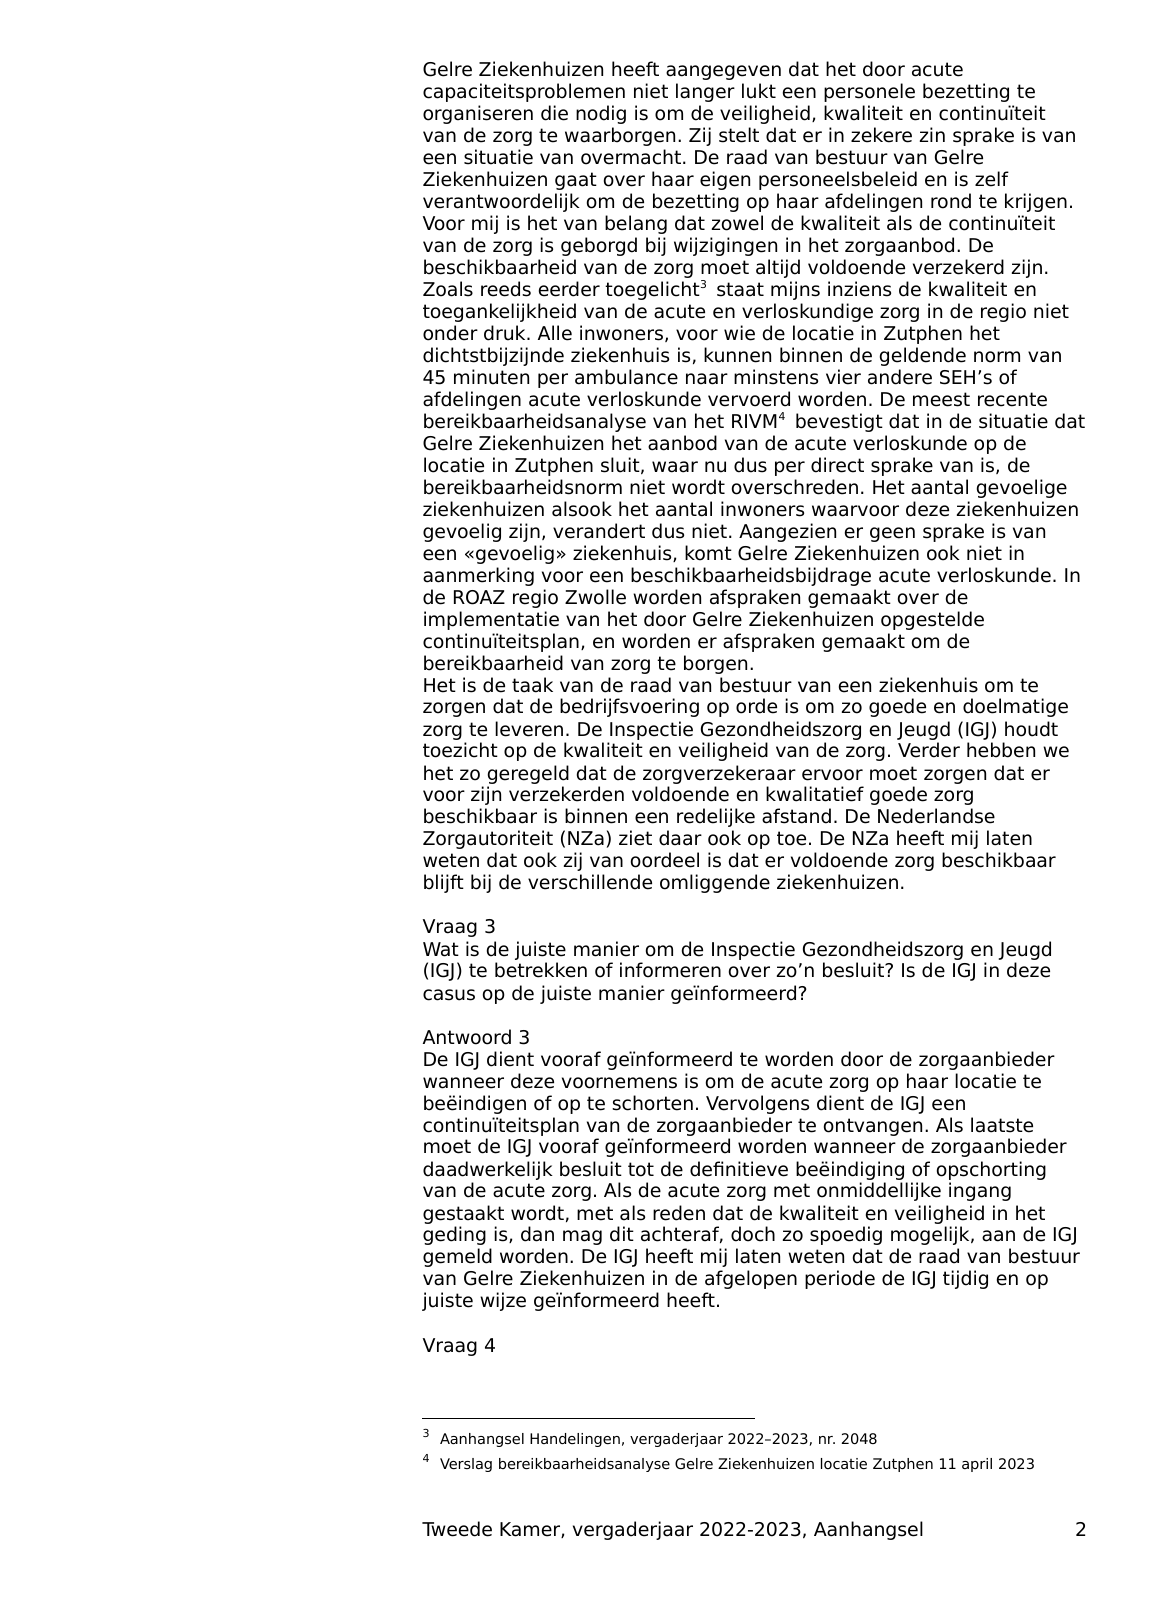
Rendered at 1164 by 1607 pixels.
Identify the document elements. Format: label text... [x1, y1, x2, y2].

text Vraag 3 [422, 916, 1087, 938]
text Vraag 4 [422, 1334, 1087, 1356]
text De IGJ dient vooraf geïnformeerd te worden door de zorgaanbieder wanneer deze voornemens is om de acute zorg op haar locatie te beëindigen of op te schorten. Vervolgens dient de IGJ een continuïteitsplan van de zorgaanbieder te ontvangen. Als laatste moet de IGJ vooraf geïnformeerd worden wanneer de zorgaanbieder daadwerkelijk besluit tot de definitieve beëindiging of opschorting van de acute zorg. Als de acute zorg met onmiddellijke ingang gestaakt wordt, met als reden dat de kwaliteit en veiligheid in het geding is, dan mag dit achteraf, doch zo spoedig mogelijk, aan de IGJ gemeld worden. De IGJ heeft mij laten weten dat de raad van bestuur van Gelre Ziekenhuizen in de afgelopen periode de IGJ tijdig en op juiste wijze geïnformeerd heeft. [422, 1048, 1087, 1312]
text Het is de taak van de raad van bestuur van een ziekenhuis om te zorgen dat de bedrijfsvoering op orde is om zo goede en doelmatige zorg te leveren. De Inspectie Gezondheidszorg en Jeugd (IGJ) houdt toezicht op de kwaliteit en veiligheid van de zorg. Verder hebben we het zo geregeld dat de zorgverzekeraar ervoor moet zorgen dat er voor zijn verzekerden voldoende en kwalitatief goede zorg beschikbaar is binnen een redelijke afstand. De Nederlandse Zorgautoriteit (NZa) ziet daar ook op toe. De NZa heeft mij laten weten dat ook zij van oordeel is dat er voldoende zorg beschikbaar blijft bij de verschillende omliggende ziekenhuizen. [422, 674, 1087, 894]
text Wat is de juiste manier om de Inspectie Gezondheidszorg en Jeugd (IGJ) te betrekken of informeren over zo’n besluit? Is de IGJ in deze casus op de juiste manier geïnformeerd? [422, 938, 1087, 1004]
text Gelre Ziekenhuizen heeft aangegeven dat het door acute capaciteitsproblemen niet langer lukt een personele bezetting te organiseren die nodig is om de veiligheid, kwaliteit en continuïteit van de zorg te waarborgen. Zij stelt dat er in zekere zin sprake is van een situatie van overmacht. De raad van bestuur van Gelre Ziekenhuizen gaat over haar eigen personeelsbeleid en is zelf verantwoordelijk om de bezetting op haar afdelingen rond te krijgen. [422, 59, 1087, 213]
text Aanhangsel Handelingen, vergaderjaar 2022–2023, nr. 2048 [422, 1427, 1087, 1449]
text Voor mij is het van belang dat zowel de kwaliteit als de continuïteit van de zorg is geborgd bij wijzigingen in het zorgaanbod. De beschikbaarheid van de zorg moet altijd voldoende verzekerd zijn. Zoals reeds eerder toegelicht staat mijns inziens de kwaliteit en toegankelijkheid van de acute en verloskundige zorg in de regio niet onder druk. Alle inwoners, voor wie de locatie in Zutphen het dichtstbijzijnde ziekenhuis is, kunnen binnen de geldende norm van 45 minuten per ambulance naar minstens vier andere SEH’s of afdelingen acute verloskunde vervoerd worden. De meest recente bereikbaarheidsanalyse van het RIVM bevestigt dat in de situatie dat Gelre Ziekenhuizen het aanbod van de acute verloskunde op de locatie in Zutphen sluit, waar nu dus per direct sprake van is, de bereikbaarheidsnorm niet wordt overschreden. Het aantal gevoelige ziekenhuizen alsook het aantal inwoners waarvoor deze ziekenhuizen gevoelig zijn, verandert dus niet. Aangezien er geen sprake is van een «gevoelig» ziekenhuis, komt Gelre Ziekenhuizen ook niet in aanmerking voor een beschikbaarheidsbijdrage acute verloskunde. In de ROAZ regio Zwolle worden afspraken gemaakt over de implementatie van het door Gelre Ziekenhuizen opgestelde continuïteitsplan, en worden er afspraken gemaakt om de bereikbaarheid van zorg te borgen. [422, 213, 1087, 674]
text Antwoord 3 [422, 1027, 1087, 1048]
text Verslag bereikbaarheidsanalyse Gelre Ziekenhuizen locatie Zutphen 11 april 2023 [422, 1452, 1087, 1474]
